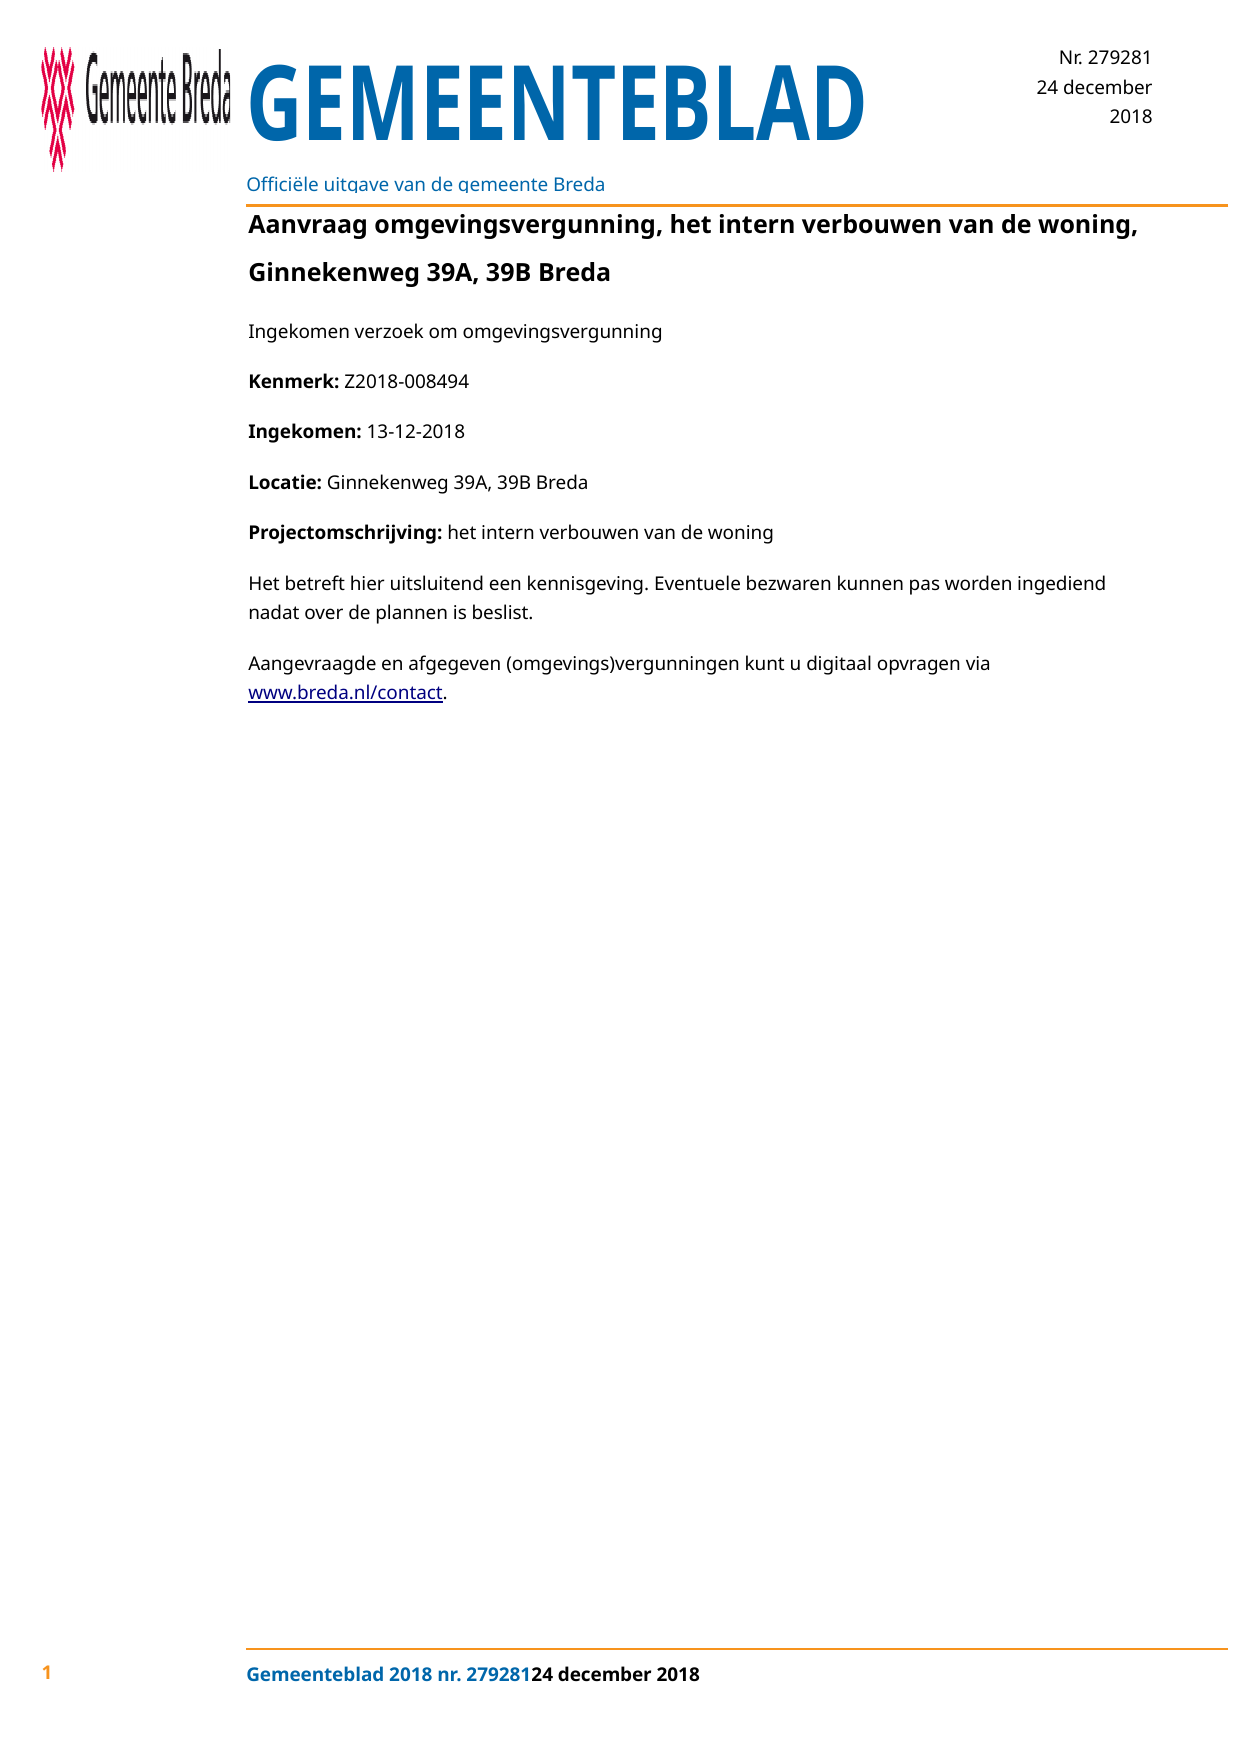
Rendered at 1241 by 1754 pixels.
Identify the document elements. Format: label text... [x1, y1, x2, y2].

text Het betreft hier uitsluitend een kennisgeving. Eventuele bezwaren kunnen pas worden ingediend nadat over de plannen is beslist. [248, 570, 1152, 625]
text Ingekomen verzoek om omgevingsvergunning [248, 318, 1152, 344]
text Locatie: Ginnekenweg 39A, 39B Breda [248, 469, 1152, 495]
picture [41, 47, 231, 172]
text Aangevraagde en afgegeven (omgevings)vergunningen kunt u digitaal opvragen via www.breda.nl/contact. [248, 650, 1152, 705]
text Projectomschrijving: het intern verbouwen van de woning [248, 519, 1152, 545]
text Ingekomen: 13-12-2018 [248, 419, 1152, 444]
text Aanvraag omgevingsvergunning, het intern verbouwen van de woning, Ginnekenweg 39A, 39B Breda [248, 207, 1152, 288]
text Kenmerk: Z2018-008494 [248, 368, 1152, 394]
